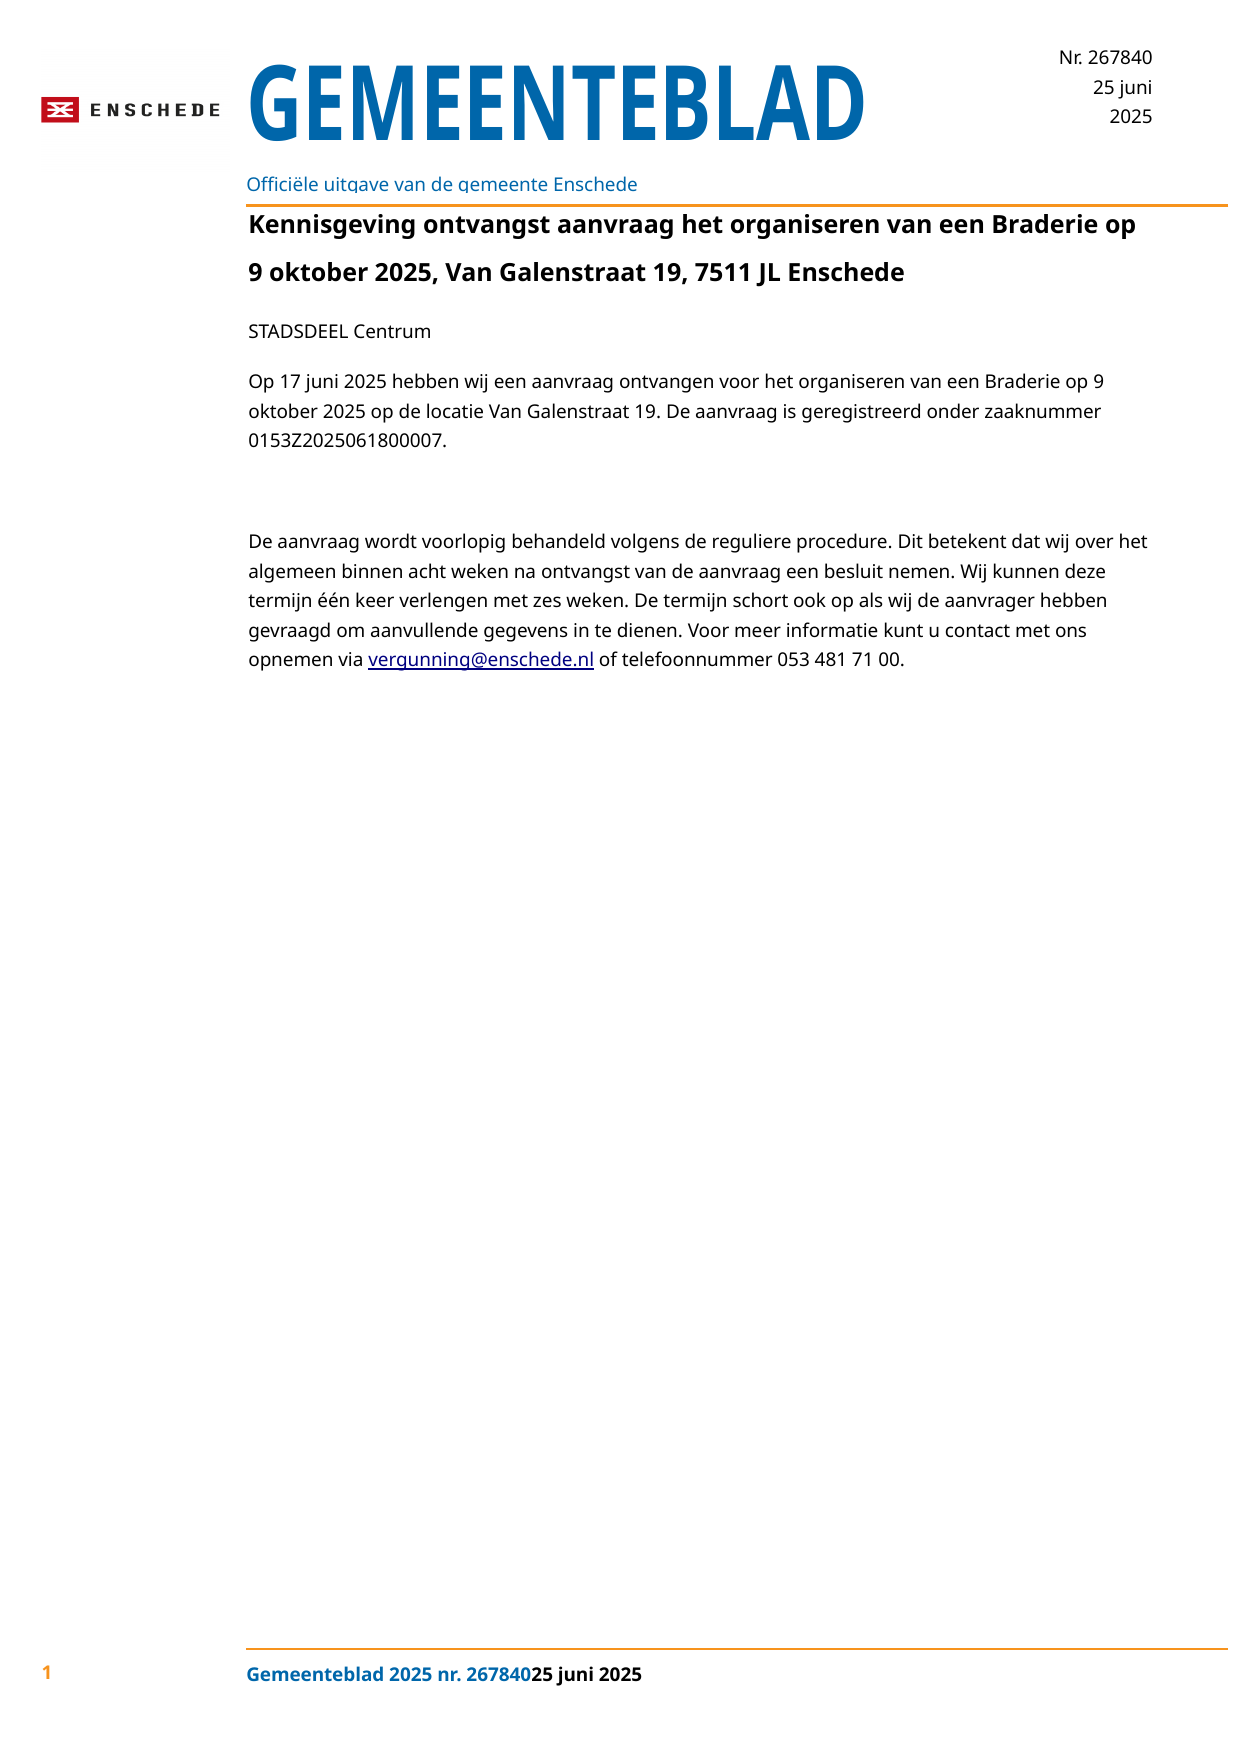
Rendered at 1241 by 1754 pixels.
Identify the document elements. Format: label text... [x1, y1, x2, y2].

text De aanvraag wordt voorlopig behandeld volgens de reguliere procedure. Dit betekent dat wij over het algemeen binnen acht weken na ontvangst van de aanvraag een besluit nemen. Wij kunnen deze termijn één keer verlengen met zes weken. De termijn schort ook op als wij de aanvrager hebben gevraagd om aanvullende gegevens in te dienen. Voor meer informatie kunt u contact met ons opnemen via vergunning@enschede.nl of telefoonnummer 053 481 71 00. [248, 528, 1152, 672]
picture [41, 47, 231, 172]
text Op 17 juni 2025 hebben wij een aanvraag ontvangen voor het organiseren van een Braderie op 9 oktober 2025 op de locatie Van Galenstraat 19. De aanvraag is geregistreerd onder zaaknummer 0153Z2025061800007. [248, 368, 1152, 453]
text STADSDEEL Centrum [248, 318, 1152, 344]
text Kennisgeving ontvangst aanvraag het organiseren van een Braderie op 9 oktober 2025, Van Galenstraat 19, 7511 JL Enschede [248, 207, 1152, 288]
